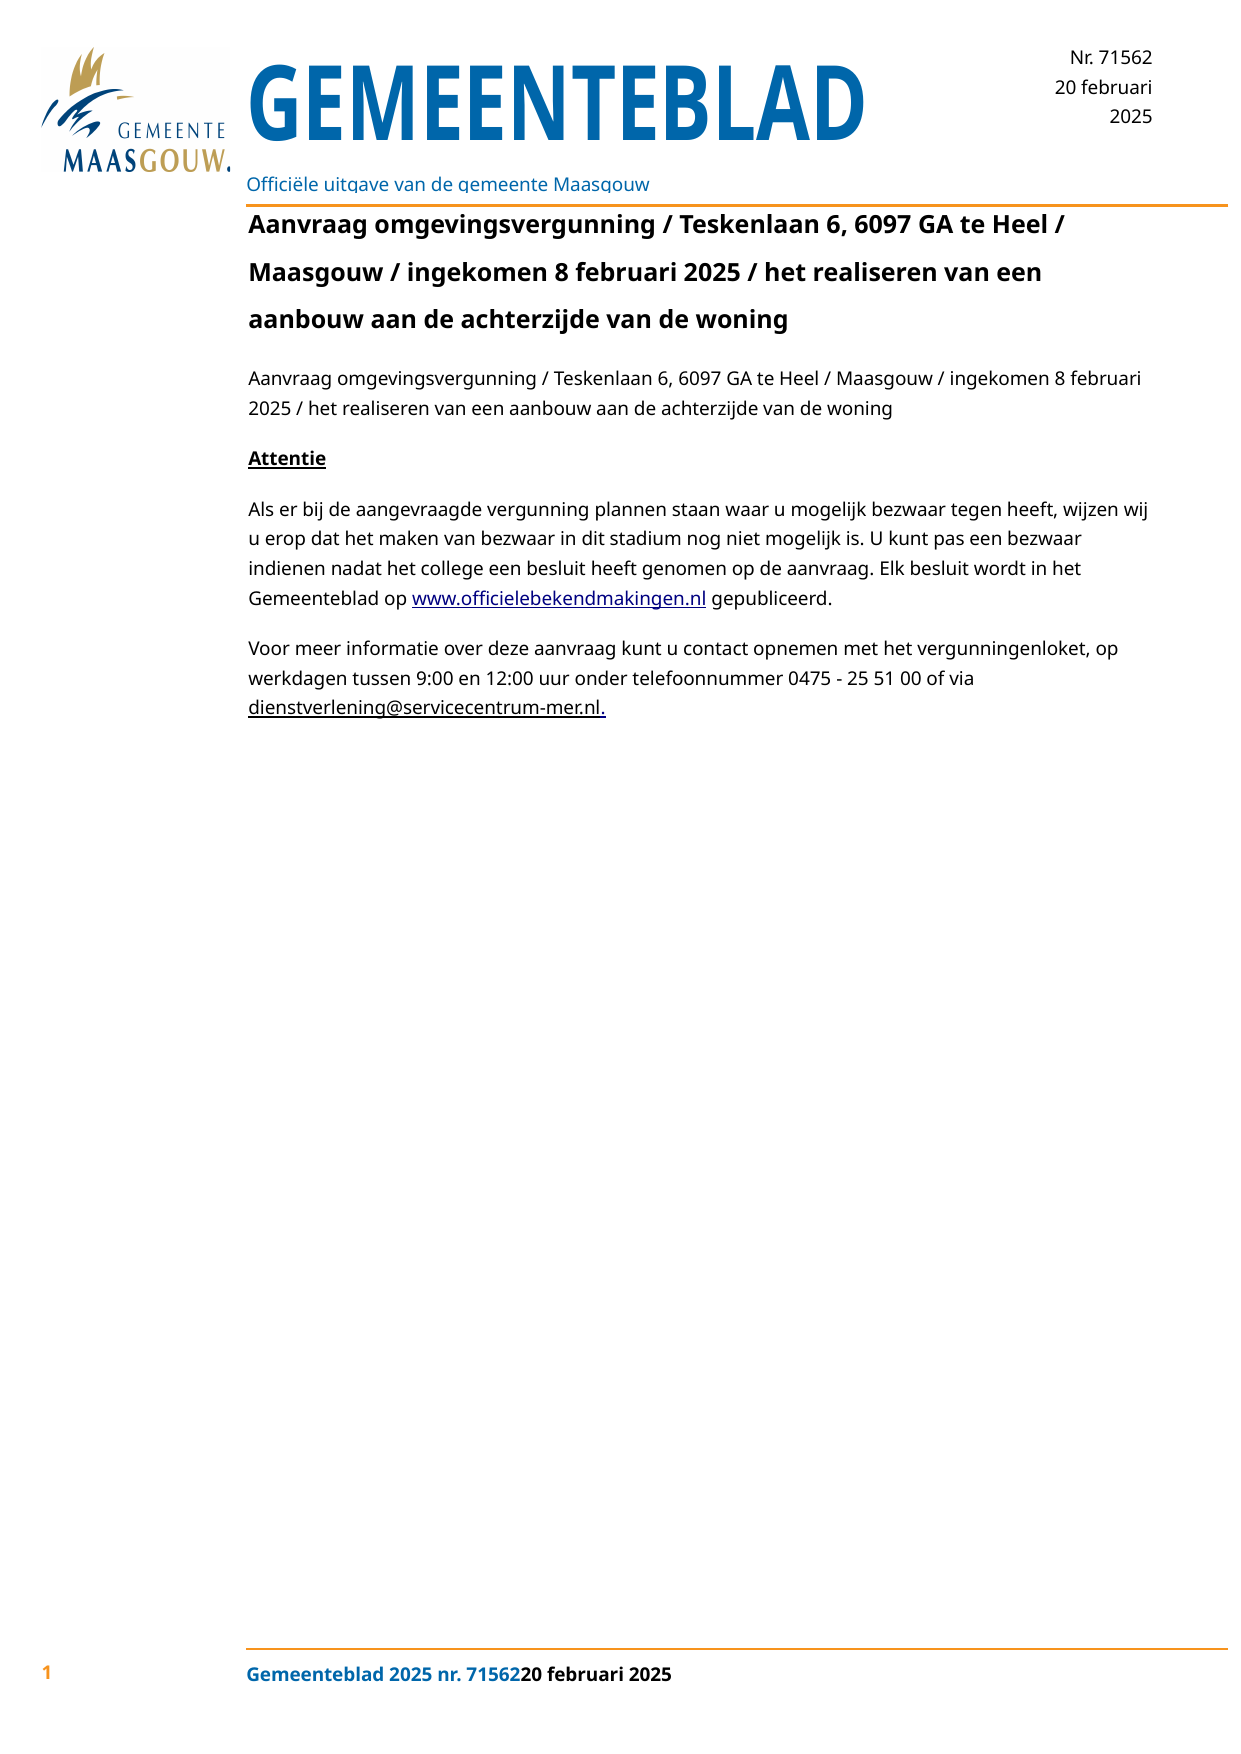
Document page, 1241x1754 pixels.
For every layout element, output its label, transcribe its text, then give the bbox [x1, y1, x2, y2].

text Aanvraag omgevingsvergunning / Teskenlaan 6, 6097 GA te Heel / Maasgouw / ingekomen 8 februari 2025 / het realiseren van een aanbouw aan de achterzijde van de woning [248, 207, 1152, 336]
text Als er bij de aangevraagde vergunning plannen staan waar u mogelijk bezwaar tegen heeft, wijzen wij u erop dat het maken van bezwaar in dit stadium nog niet mogelijk is. U kunt pas een bezwaar indienen nadat het college een besluit heeft genomen op de aanvraag. Elk besluit wordt in het Gemeenteblad op www.officielebekendmakingen.nl gepubliceerd. [248, 496, 1152, 610]
text Voor meer informatie over deze aanvraag kunt u contact opnemen met het vergunningenloket, op werkdagen tussen 9:00 en 12:00 uur onder telefoonnummer 0475 - 25 51 00 of via dienstverlening@servicecentrum-mer.nl. [248, 635, 1152, 720]
text Aanvraag omgevingsvergunning / Teskenlaan 6, 6097 GA te Heel / Maasgouw / ingekomen 8 februari 2025 / het realiseren van een aanbouw aan de achterzijde van de woning [248, 366, 1152, 421]
text Attentie [248, 446, 1152, 471]
picture [41, 47, 231, 172]
